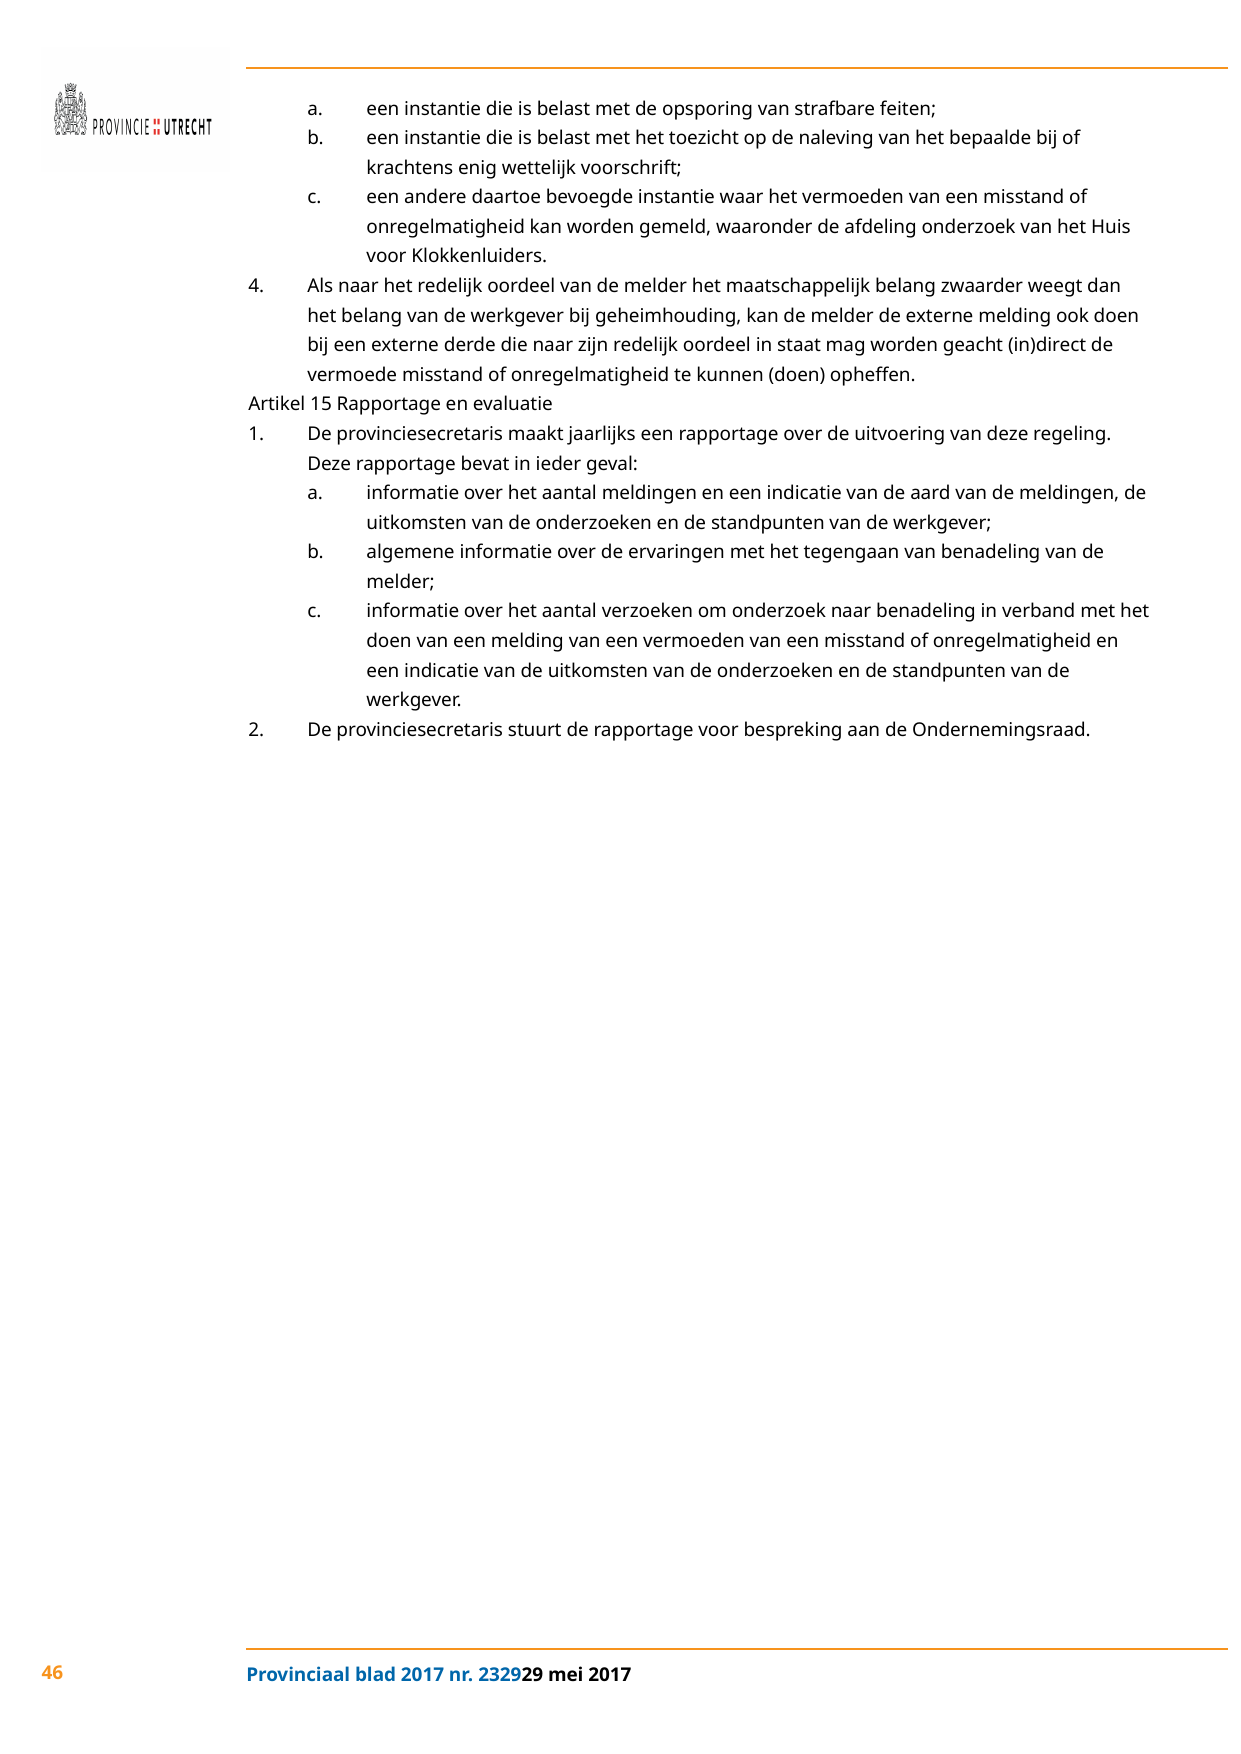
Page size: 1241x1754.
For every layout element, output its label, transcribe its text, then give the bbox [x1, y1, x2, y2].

list De provinciesecretaris maakt jaarlijks een rapportage over de uitvoering van deze regeling. Deze rapportage bevat in ieder geval: [248, 420, 1152, 476]
list een andere daartoe bevoegde instantie waar het vermoeden van een misstand of onregelmatigheid kan worden gemeld, waaronder de afdeling onderzoek van het Huis voor Klokkenluiders. [307, 183, 1152, 268]
list informatie over het aantal meldingen en een indicatie van de aard van de meldingen, de uitkomsten van de onderzoeken en de standpunten van de werkgever; [307, 479, 1152, 535]
list informatie over het aantal verzoeken om onderzoek naar benadeling in verband met het doen van een melding van een vermoeden van een misstand of onregelmatigheid en een indicatie van de uitkomsten van de onderzoeken en de standpunten van de werkgever. [307, 598, 1152, 712]
picture [41, 47, 231, 172]
list De provinciesecretaris stuurt de rapportage voor bespreking aan de Ondernemingsraad. [248, 716, 1152, 742]
list een instantie die is belast met het toezicht op de naleving van het bepaalde bij of krachtens enig wettelijk voorschrift; [307, 124, 1152, 180]
list algemene informatie over de ervaringen met het tegengaan van benadeling van de melder; [307, 538, 1152, 594]
text Artikel 15 Rapportage en evaluatie [248, 391, 1152, 416]
list een instantie die is belast met de opsporing van strafbare feiten; [307, 95, 1152, 121]
list Als naar het redelijk oordeel van de melder het maatschappelijk belang zwaarder weegt dan het belang van de werkgever bij geheimhouding, kan de melder de externe melding ook doen bij een externe derde die naar zijn redelijk oordeel in staat mag worden geacht (in)direct de vermoede misstand of onregelmatigheid te kunnen (doen) opheffen. [248, 272, 1152, 387]
